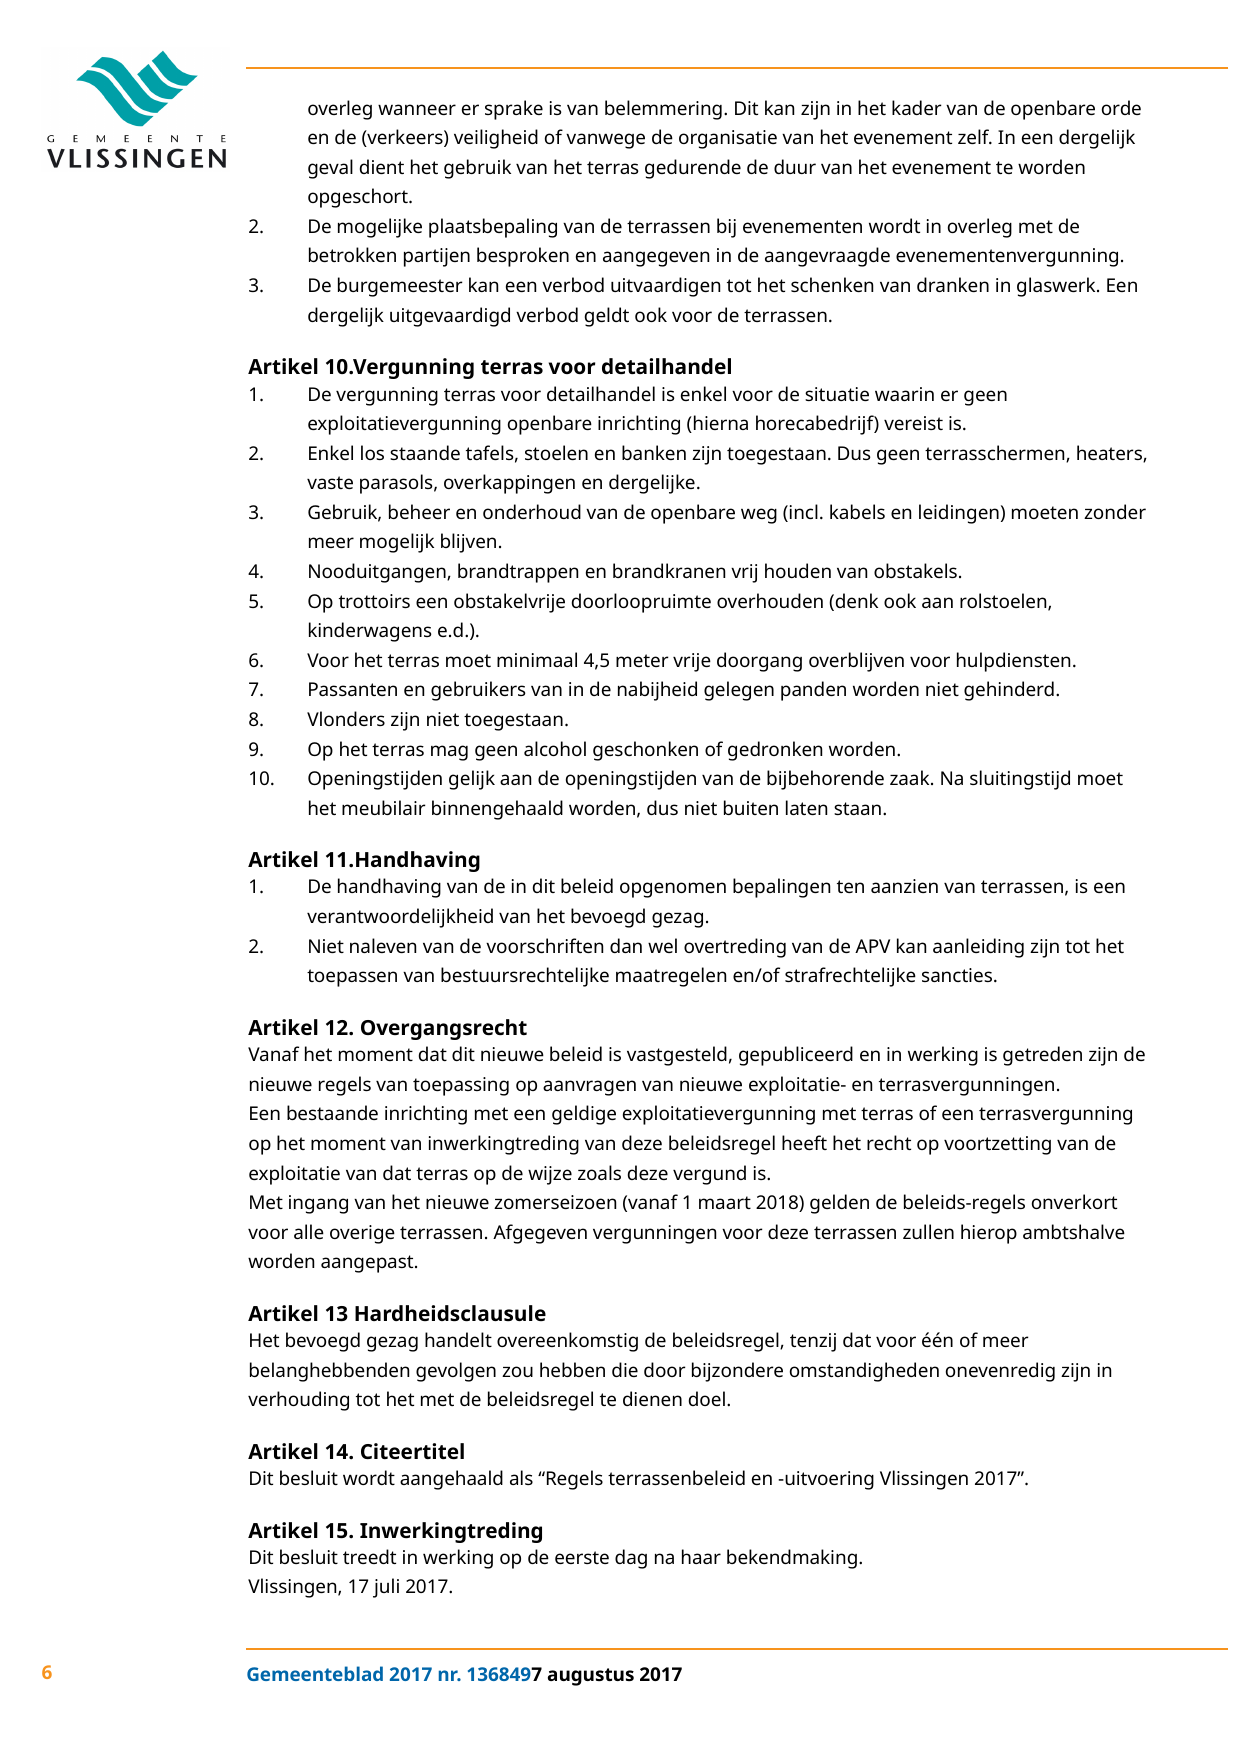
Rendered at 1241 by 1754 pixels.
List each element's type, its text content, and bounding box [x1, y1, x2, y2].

text Dit besluit treedt in werking op de eerste dag na haar bekendmaking. [248, 1544, 1152, 1570]
list De burgemeester kan een verbod uitvaardigen tot het schenken van dranken in glaswerk. Een dergelijk uitgevaardigd verbod geldt ook voor de terrassen. [248, 272, 1152, 328]
list Vlonders zijn niet toegestaan. [248, 706, 1152, 732]
list Passanten en gebruikers van in de nabijheid gelegen panden worden niet gehinderd. [248, 677, 1152, 702]
list Openingstijden gelijk aan de openingstijden van de bijbehorende zaak. Na sluitingstijd moet het meubilair binnengehaald worden, dus niet buiten laten staan. [248, 765, 1152, 821]
text Vanaf het moment dat dit nieuwe beleid is vastgesteld, gepubliceerd en in werking is getreden zijn de nieuwe regels van toepassing op aanvragen van nieuwe exploitatie- en terrasvergunningen. [248, 1041, 1152, 1097]
text Artikel 11.Handhaving [248, 845, 1152, 874]
text Met ingang van het nieuwe zomerseizoen (vanaf 1 maart 2018) gelden de beleids-regels onverkort voor alle overige terrassen. Afgegeven vergunningen voor deze terrassen zullen hierop ambtshalve worden aangepast. [248, 1189, 1152, 1274]
text Dit besluit wordt aangehaald als “Regels terrassenbeleid en -uitvoering Vlissingen 2017”. [248, 1465, 1152, 1491]
list De vergunning terras voor detailhandel is enkel voor de situatie waarin er geen exploitatievergunning openbare inrichting (hierna horecabedrijf) vereist is. [248, 381, 1152, 436]
list Nooduitgangen, brandtrappen en brandkranen vrij houden van obstakels. [248, 558, 1152, 584]
list Op het terras mag geen alcohol geschonken of gedronken worden. [248, 736, 1152, 761]
text Vlissingen, 17 juli 2017. [248, 1574, 1152, 1599]
list Gebruik, beheer en onderhoud van de openbare weg (incl. kabels en leidingen) moeten zonder meer mogelijk blijven. [248, 499, 1152, 554]
list overleg wanneer er sprake is van belemmering. Dit kan zijn in het kader van de openbare orde en de (verkeers) veiligheid of vanwege de organisatie van het evenement zelf. In een dergelijk geval dient het gebruik van het terras gedurende de duur van het evenement te worden opgeschort. [248, 95, 1152, 209]
text Het bevoegd gezag handelt overeenkomstig de beleidsregel, tenzij dat voor één of meer belanghebbenden gevolgen zou hebben die door bijzondere omstandigheden onevenredig zijn in verhouding tot het met de beleidsregel te dienen doel. [248, 1327, 1152, 1412]
text Artikel 10.Vergunning terras voor detailhandel [248, 352, 1152, 381]
text Een bestaande inrichting met een geldige exploitatievergunning met terras of een terrasvergunning op het moment van inwerkingtreding van deze beleidsregel heeft het recht op voortzetting van de exploitatie van dat terras op de wijze zoals deze vergund is. [248, 1101, 1152, 1185]
list Op trottoirs een obstakelvrije doorloopruimte overhouden (denk ook aan rolstoelen, kinderwagens e.d.). [248, 588, 1152, 643]
list De mogelijke plaatsbepaling van de terrassen bij evenementen wordt in overleg met de betrokken partijen besproken en aangegeven in de aangevraagde evenementenvergunning. [248, 213, 1152, 268]
picture [41, 47, 231, 172]
list Voor het terras moet minimaal 4,5 meter vrije doorgang overblijven voor hulpdiensten. [248, 647, 1152, 673]
text Artikel 13 Hardheidsclausule [248, 1299, 1152, 1327]
list Niet naleven van de voorschriften dan wel overtreding van de APV kan aanleiding zijn tot het toepassen van bestuursrechtelijke maatregelen en/of strafrechtelijke sancties. [248, 933, 1152, 988]
text Artikel 14. Citeertitel [248, 1437, 1152, 1465]
list De handhaving van de in dit beleid opgenomen bepalingen ten aanzien van terrassen, is een verantwoordelijkheid van het bevoegd gezag. [248, 874, 1152, 929]
text Artikel 12. Overgangsrecht [248, 1013, 1152, 1041]
list Enkel los staande tafels, stoelen en banken zijn toegestaan. Dus geen terrasschermen, heaters, vaste parasols, overkappingen en dergelijke. [248, 440, 1152, 495]
text Artikel 15. Inwerkingtreding [248, 1516, 1152, 1544]
